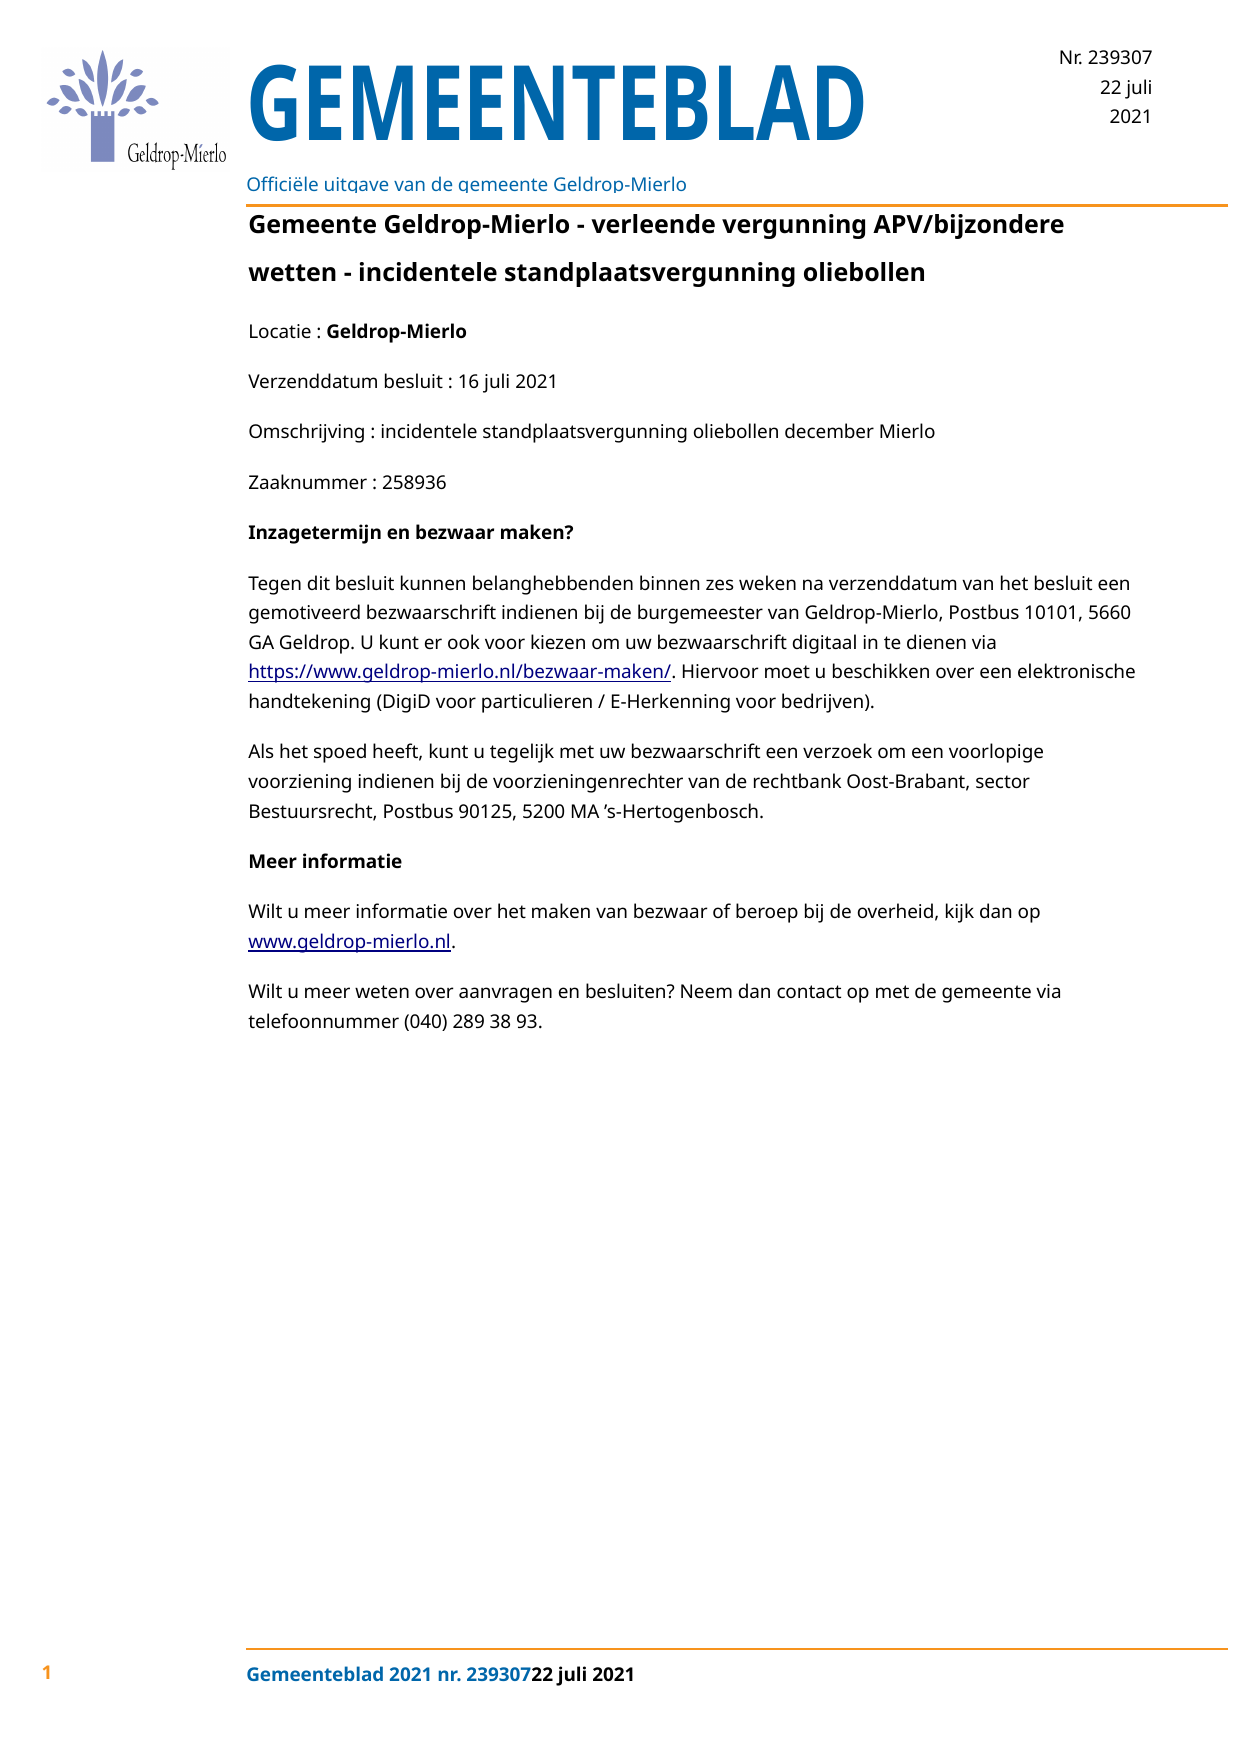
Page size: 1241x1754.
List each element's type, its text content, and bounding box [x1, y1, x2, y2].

text Wilt u meer weten over aanvragen en besluiten? Neem dan contact op met de gemeente via telefoonnummer (040) 289 38 93. [248, 979, 1152, 1034]
text Zaaknummer : 258936 [248, 469, 1152, 495]
text Gemeente Geldrop-Mierlo - verleende vergunning APV/bijzondere wetten - incidentele standplaatsvergunning oliebollen [248, 207, 1152, 288]
text Wilt u meer informatie over het maken van bezwaar of beroep bij de overheid, kijk dan op www.geldrop-mierlo.nl. [248, 899, 1152, 954]
text Verzenddatum besluit : 16 juli 2021 [248, 368, 1152, 394]
text Omschrijving : incidentele standplaatsvergunning oliebollen december Mierlo [248, 419, 1152, 444]
text Meer informatie [248, 848, 1152, 874]
text Als het spoed heeft, kunt u tegelijk met uw bezwaarschrift een verzoek om een voorlopige voorziening indienen bij de voorzieningenrechter van de rechtbank Oost-Brabant, sector Bestuursrecht, Postbus 90125, 5200 MA ’s-Hertogenbosch. [248, 739, 1152, 824]
text Locatie : Geldrop-Mierlo [248, 318, 1152, 344]
text Tegen dit besluit kunnen belanghebbenden binnen zes weken na verzenddatum van het besluit een gemotiveerd bezwaarschrift indienen bij de burgemeester van Geldrop-Mierlo, Postbus 10101, 5660 GA Geldrop. U kunt er ook voor kiezen om uw bezwaarschrift digitaal in te dienen via https://www.geldrop-mierlo.nl/bezwaar-maken/. Hiervoor moet u beschikken over een elektronische handtekening (DigiD voor particulieren / E-Herkenning voor bedrijven). [248, 570, 1152, 714]
picture [41, 47, 231, 172]
text Inzagetermijn en bezwaar maken? [248, 519, 1152, 545]
